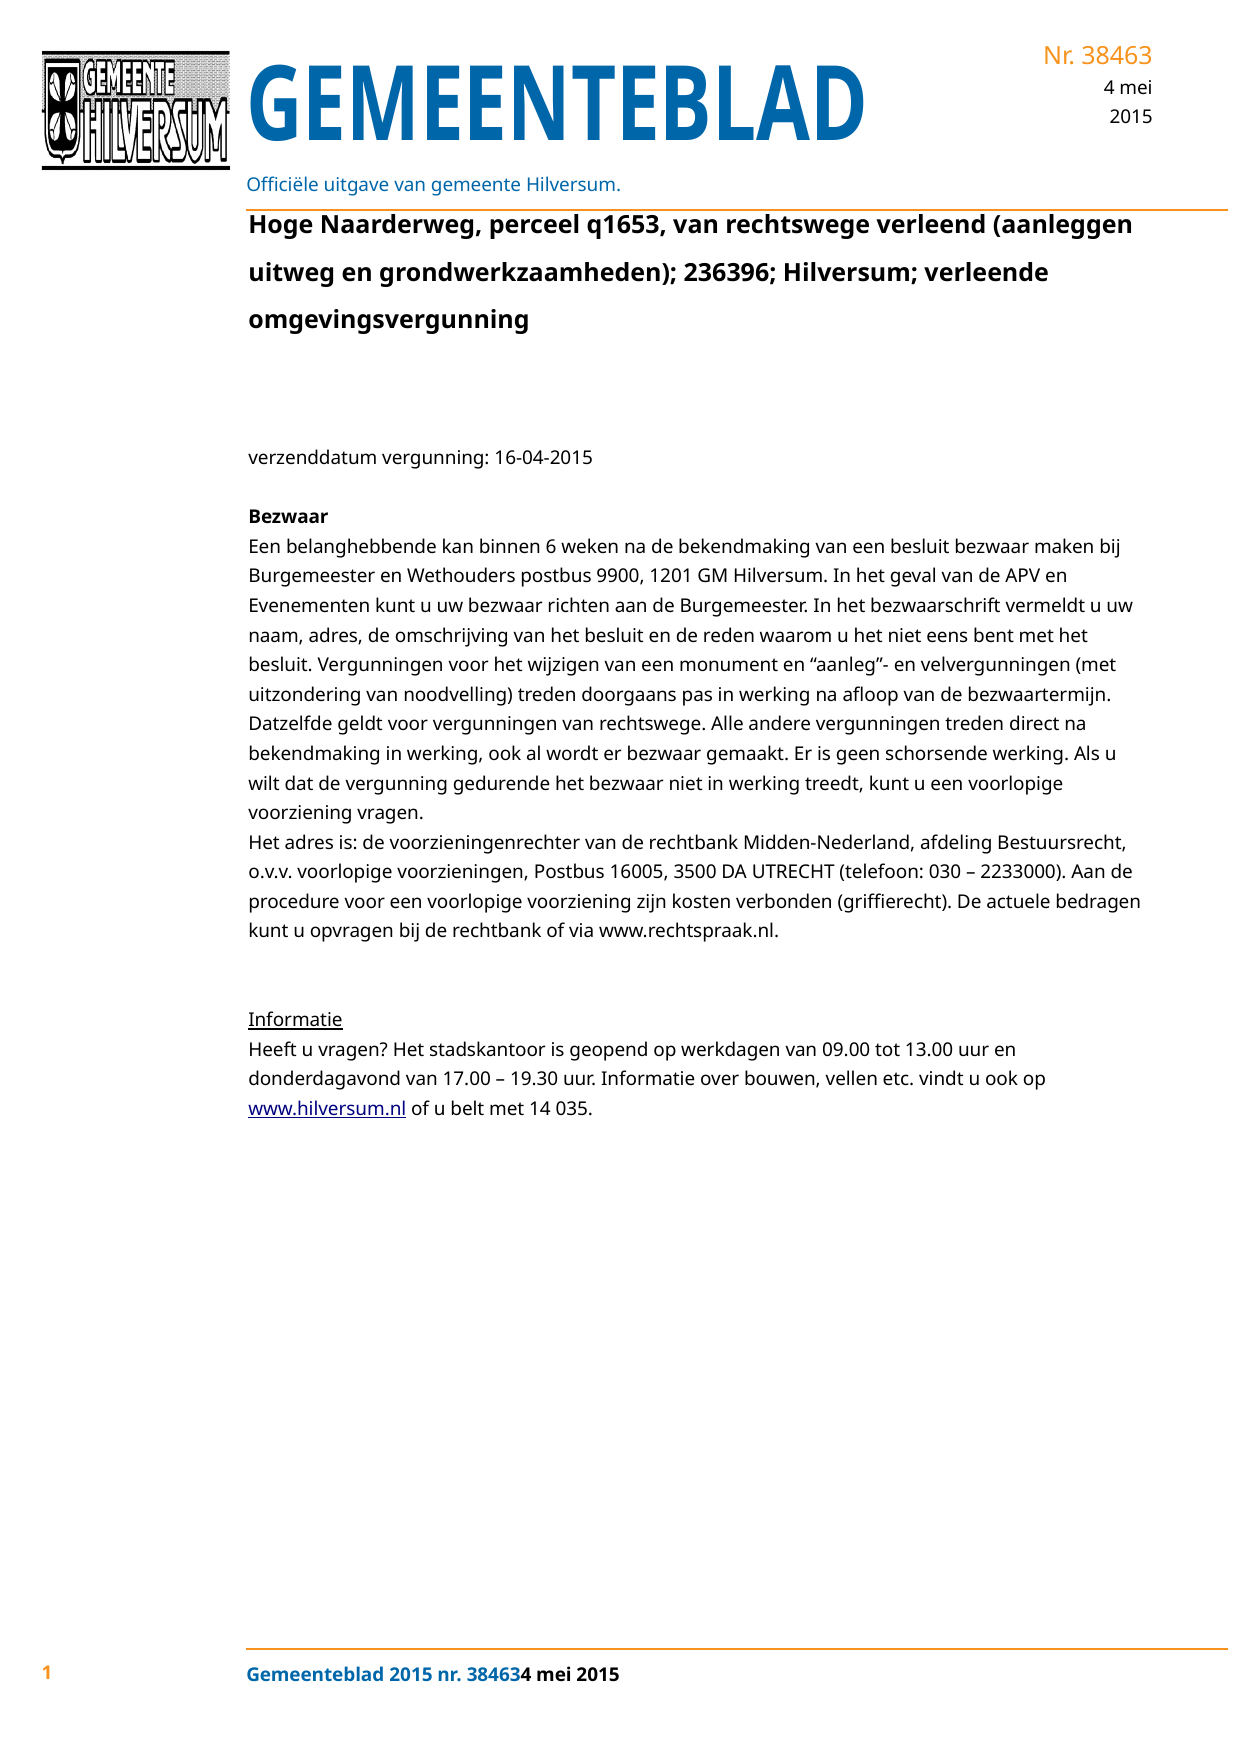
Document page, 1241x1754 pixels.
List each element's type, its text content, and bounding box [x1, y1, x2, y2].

text Informatie [248, 1006, 1152, 1032]
text Bezwaar [248, 503, 1152, 529]
text verzenddatum vergunning: 16-04-2015 [248, 444, 1152, 470]
text Hoge Naarderweg, perceel q1653, van rechtswege verleend (aanleggen uitweg en grondwerkzaamheden); 236396; Hilversum; verleende omgevingsvergunning [248, 211, 1152, 336]
text Het adres is: de voorzieningenrechter van de rechtbank Midden-Nederland, afdeling Bestuursrecht, o.v.v. voorlopige voorzieningen, Postbus 16005, 3500 DA UTRECHT (telefoon: 030 – 2233000). Aan de procedure voor een voorlopige voorziening zijn kosten verbonden (griffierecht). De actuele bedragen kunt u opvragen bij de rechtbank of via www.rechtspraak.nl. [248, 829, 1152, 943]
text Heeft u vragen? Het stadskantoor is geopend op werkdagen van 09.00 tot 13.00 uur en donderdagavond van 17.00 – 19.30 uur. Informatie over bouwen, vellen etc. vindt u ook op www.hilversum.nl of u belt met 14 035. [248, 1036, 1152, 1121]
picture [41, 47, 231, 172]
text Een belanghebbende kan binnen 6 weken na de bekendmaking van een besluit bezwaar maken bij Burgemeester en Wethouders postbus 9900, 1201 GM Hilversum. In het geval van de APV en Evenementen kunt u uw bezwaar richten aan de Burgemeester. In het bezwaarschrift vermeldt u uw naam, adres, de omschrijving van het besluit en de reden waarom u het niet eens bent met het besluit. Vergunningen voor het wijzigen van een monument en “aanleg”- en velvergunningen (met uitzondering van noodvelling) treden doorgaans pas in werking na afloop van de bezwaartermijn. Datzelfde geldt voor vergunningen van rechtswege. Alle andere vergunningen treden direct na bekendmaking in werking, ook al wordt er bezwaar gemaakt. Er is geen schorsende werking. Als u wilt dat de vergunning gedurende het bezwaar niet in werking treedt, kunt u een voorlopige voorziening vragen. [248, 533, 1152, 825]
